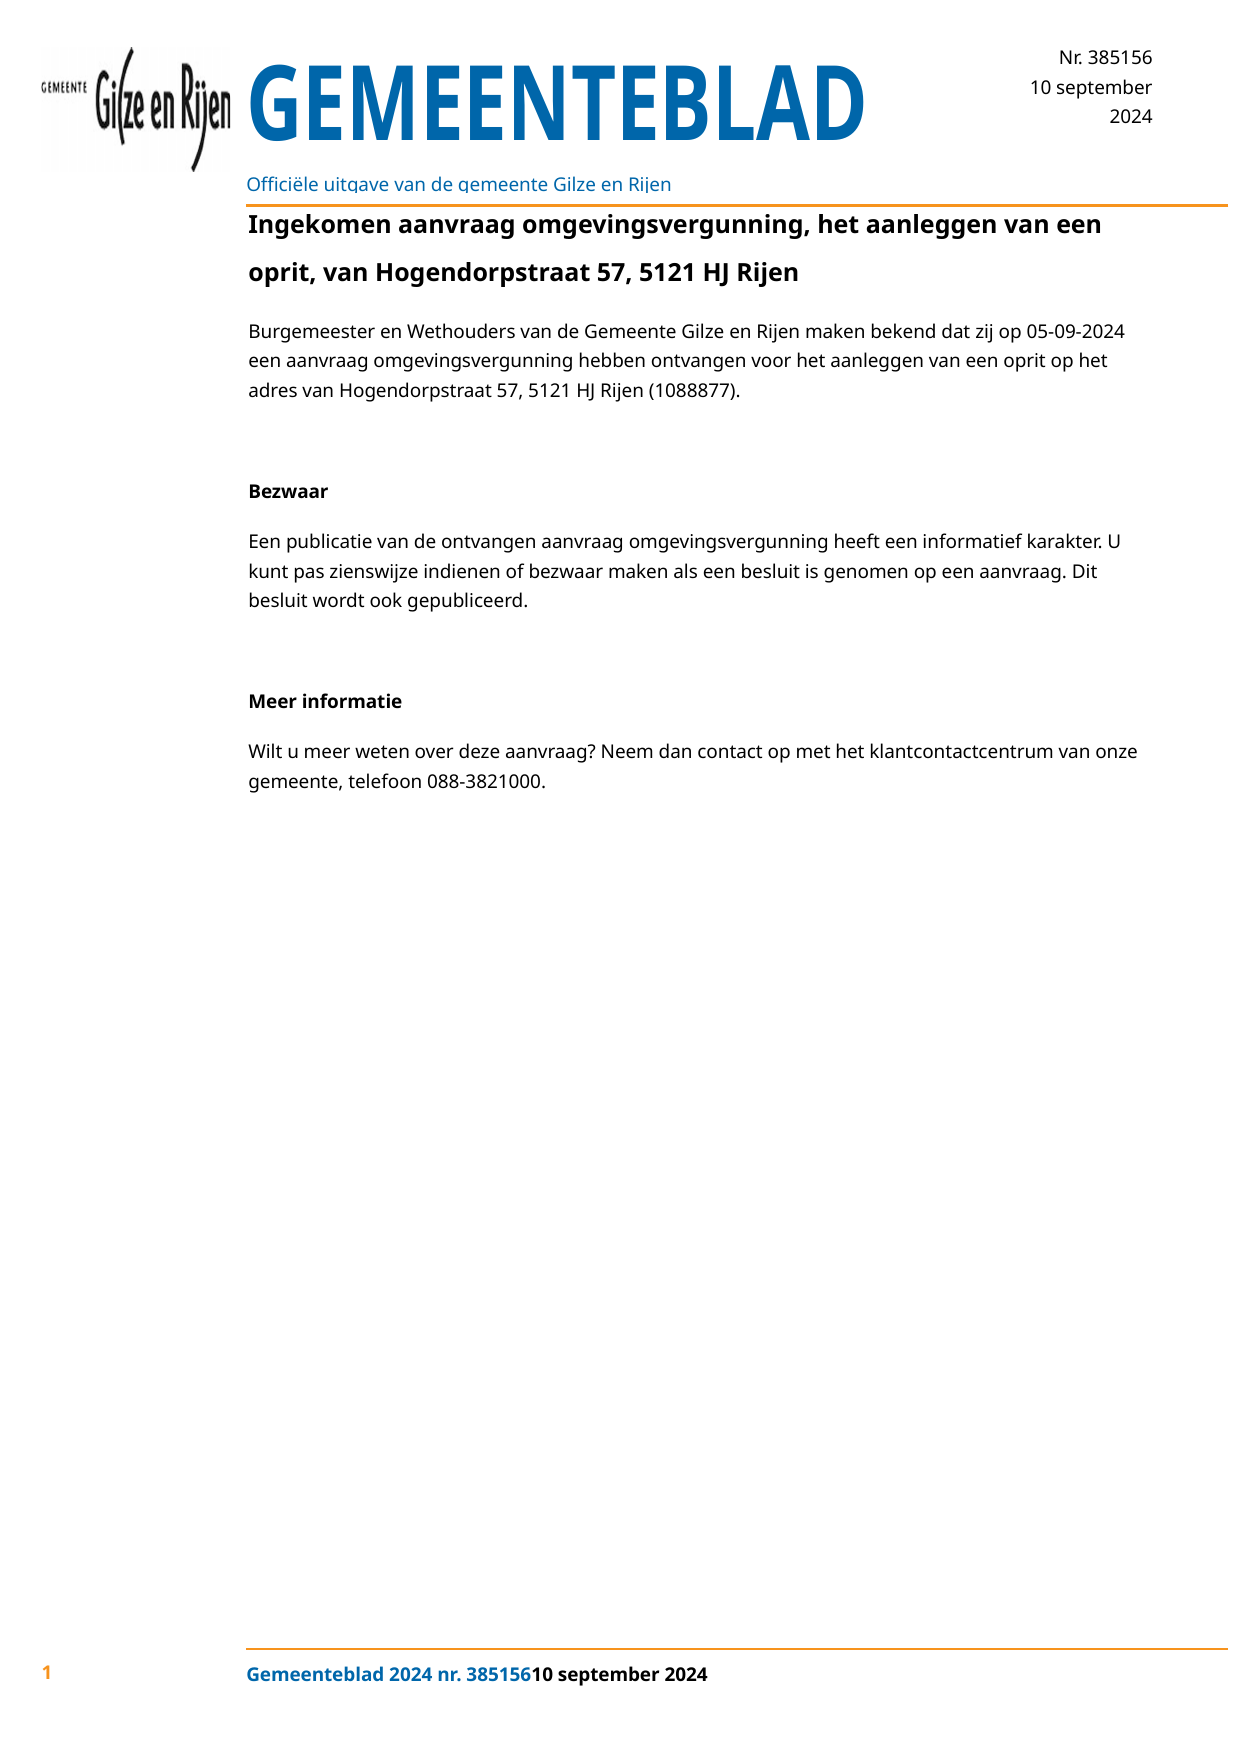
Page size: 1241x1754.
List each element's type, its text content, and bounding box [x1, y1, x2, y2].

text Ingekomen aanvraag omgevingsvergunning, het aanleggen van een oprit, van Hogendorpstraat 57, 5121 HJ Rijen [248, 207, 1152, 288]
picture [41, 47, 231, 172]
text Bezwaar [248, 478, 1152, 504]
text Burgemeester en Wethouders van de Gemeente Gilze en Rijen maken bekend dat zij op 05-09-2024 een aanvraag omgevingsvergunning hebben ontvangen voor het aanleggen van een oprit op het adres van Hogendorpstraat 57, 5121 HJ Rijen (1088877). [248, 318, 1152, 403]
text Wilt u meer weten over deze aanvraag? Neem dan contact op met het klantcontactcentrum van onze gemeente, telefoon 088-3821000. [248, 739, 1152, 794]
text Een publicatie van de ontvangen aanvraag omgevingsvergunning heeft een informatief karakter. U kunt pas zienswijze indienen of bezwaar maken als een besluit is genomen op een aanvraag. Dit besluit wordt ook gepubliceerd. [248, 528, 1152, 613]
text Meer informatie [248, 688, 1152, 714]
